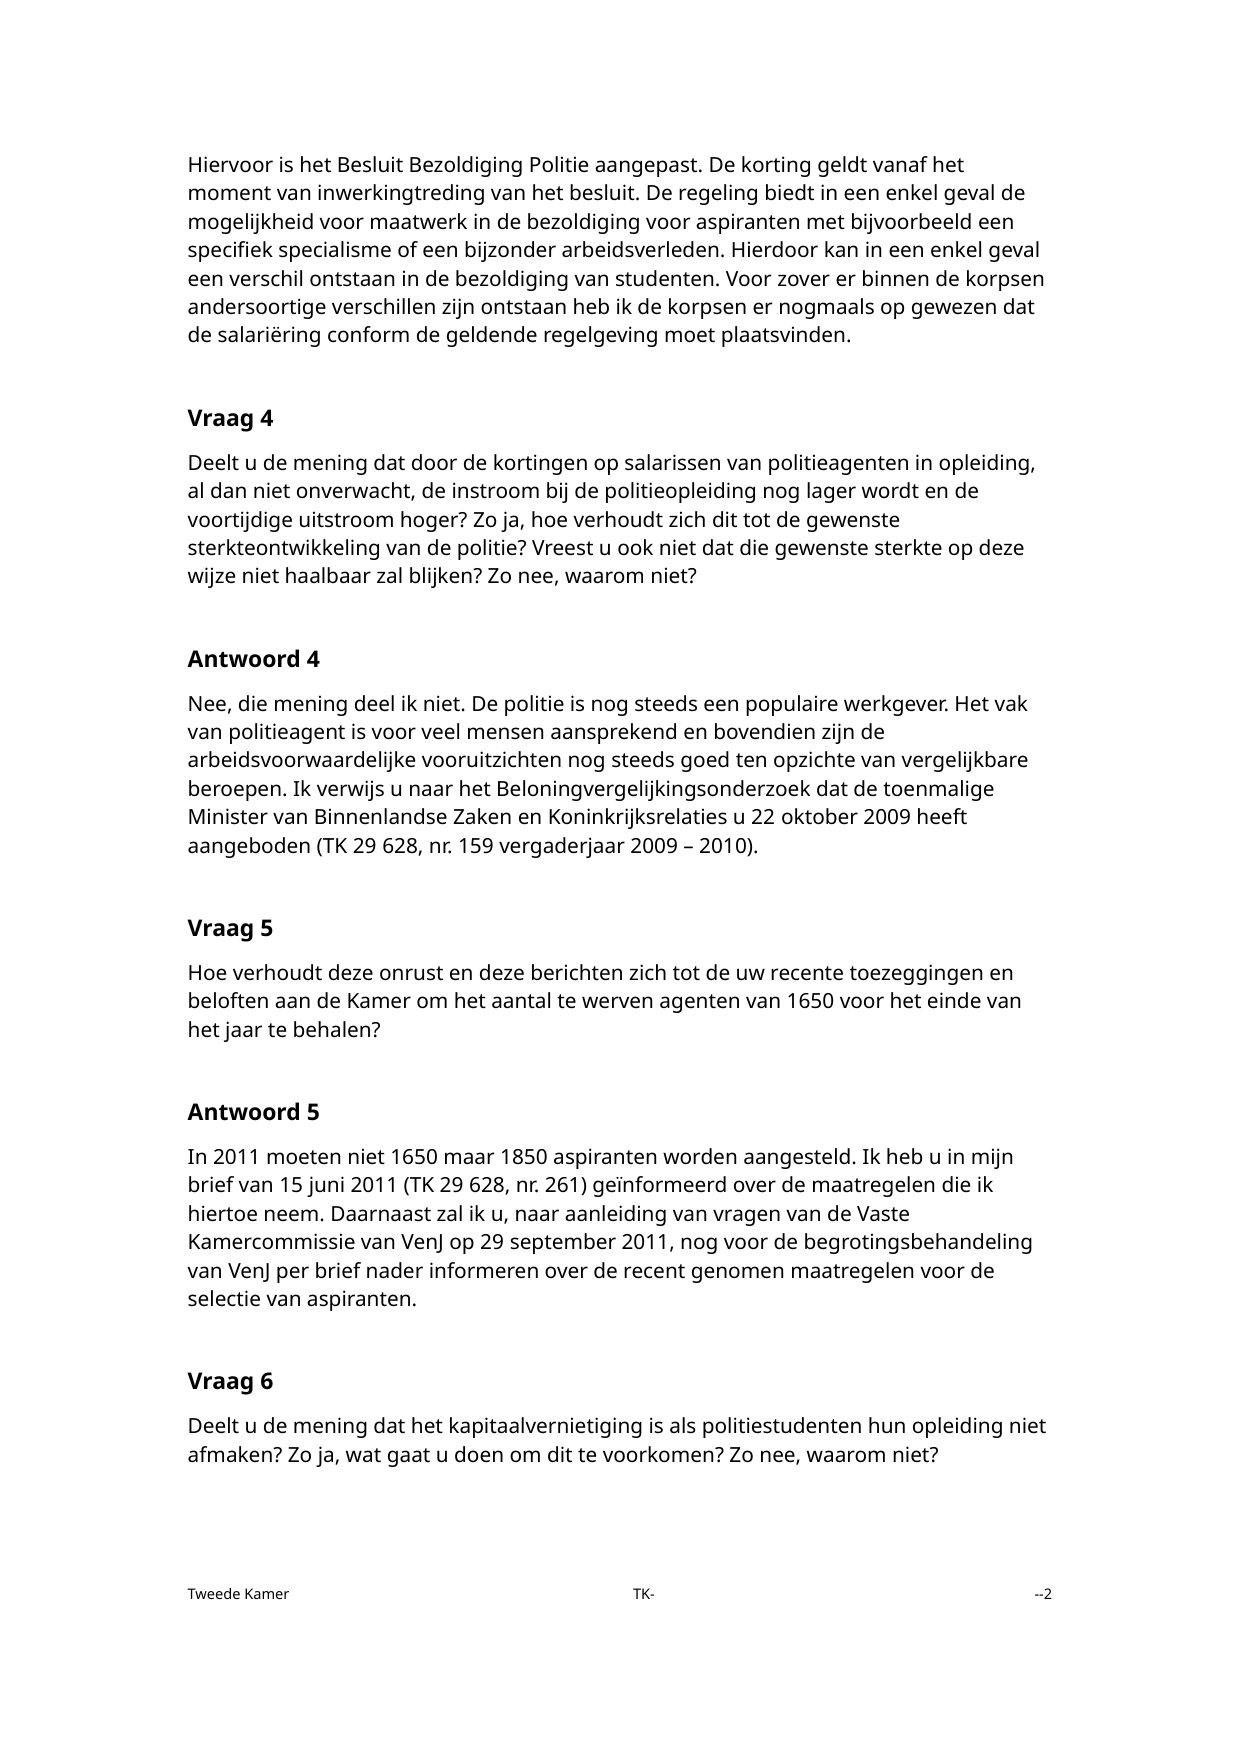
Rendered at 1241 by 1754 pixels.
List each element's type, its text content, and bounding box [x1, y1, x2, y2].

subtitle Antwoord 5 [187, 1096, 1053, 1127]
text Nee, die mening deel ik niet. De politie is nog steeds een populaire werkgever. Het vak van politieagent is voor veel mensen aansprekend en bovendien zijn de arbeidsvoorwaardelijke vooruitzichten nog steeds goed ten opzichte van vergelijkbare beroepen. Ik verwijs u naar het Beloningvergelijkingsonderzoek dat de toenmalige Minister van Binnenlandse Zaken en Koninkrijksrelaties u 22 oktober 2009 heeft aangeboden (TK 29 628, nr. 159 vergaderjaar 2009 – 2010). [187, 689, 1053, 859]
text Hoe verhoudt deze onrust en deze berichten zich tot de uw recente toezeggingen en beloften aan de Kamer om het aantal te werven agenten van 1650 voor het einde van het jaar te behalen? [187, 958, 1053, 1043]
subtitle Antwoord 4 [187, 642, 1053, 674]
text Deelt u de mening dat door de kortingen op salarissen van politieagenten in opleiding, al dan niet onverwacht, de instroom bij de politieopleiding nog lager wordt en de voortijdige uitstroom hoger? Zo ja, hoe verhoudt zich dit tot de gewenste sterkteontwikkeling van de politie? Vreest u ook niet dat die gewenste sterkte op deze wijze niet haalbaar zal blijken? Zo nee, waarom niet? [187, 448, 1053, 590]
subtitle Vraag 4 [187, 402, 1053, 433]
subtitle Vraag 5 [187, 912, 1053, 943]
text In 2011 moeten niet 1650 maar 1850 aspiranten worden aangesteld. Ik heb u in mijn brief van 15 juni 2011 (TK 29 628, nr. 261) geïnformeerd over de maatregelen die ik hiertoe neem. Daarnaast zal ik u, naar aanleiding van vragen van de Vaste Kamercommissie van VenJ op 29 september 2011, nog voor de begrotingsbehandeling van VenJ per brief nader informeren over de recent genomen maatregelen voor de selectie van aspiranten. [187, 1142, 1053, 1313]
subtitle Vraag 6 [187, 1365, 1053, 1397]
text Deelt u de mening dat het kapitaalvernietiging is als politiestudenten hun opleiding niet afmaken? Zo ja, wat gaat u doen om dit te voorkomen? Zo nee, waarom niet? [187, 1412, 1053, 1468]
text Hiervoor is het Besluit Bezoldiging Politie aangepast. De korting geldt vanaf het moment van inwerkingtreding van het besluit. De regeling biedt in een enkel geval de mogelijkheid voor maatwerk in de bezoldiging voor aspiranten met bijvoorbeeld een specifiek specialisme of een bijzonder arbeidsverleden. Hierdoor kan in een enkel geval een verschil ontstaan in de bezoldiging van studenten. Voor zover er binnen de korpsen andersoortige verschillen zijn ontstaan heb ik de korpsen er nogmaals op gewezen dat de salariëring conform de geldende regelgeving moet plaatsvinden. [187, 150, 1053, 349]
